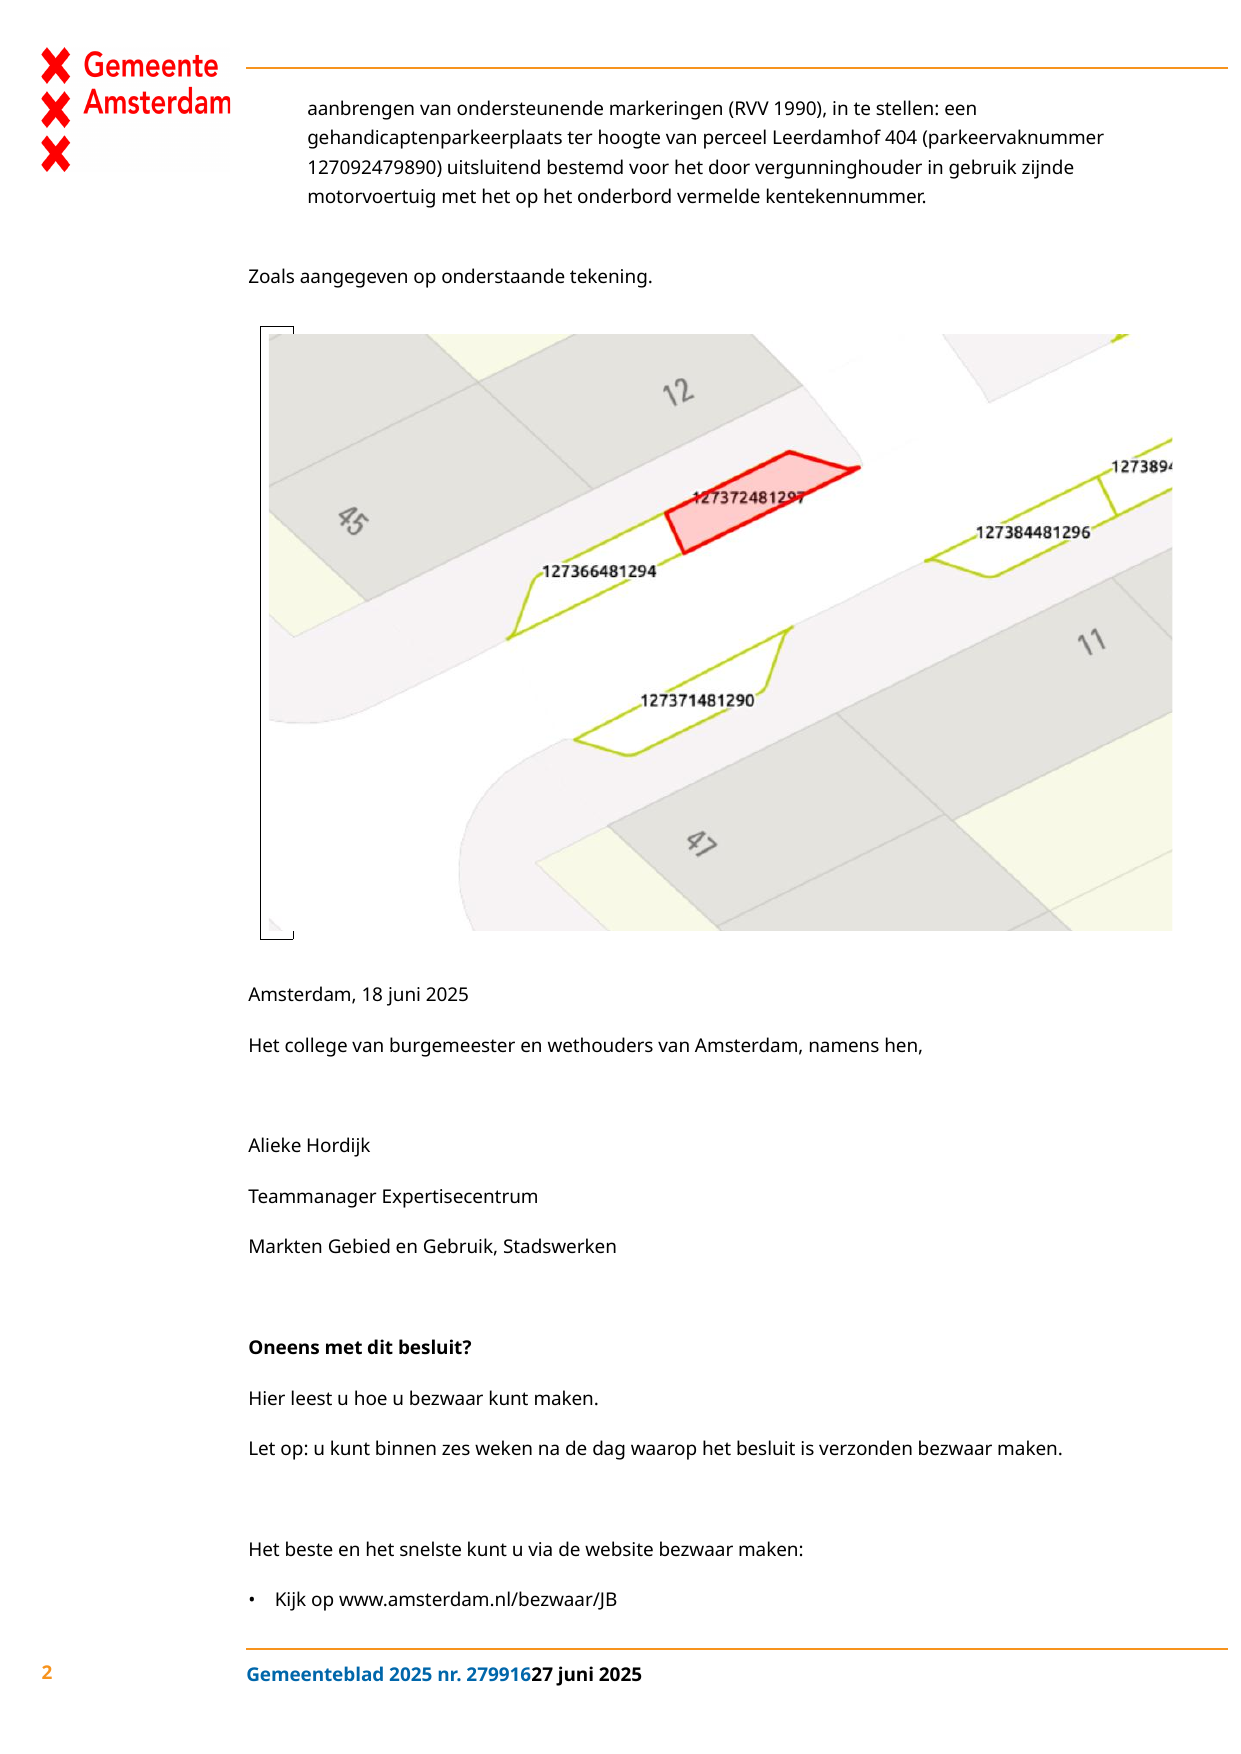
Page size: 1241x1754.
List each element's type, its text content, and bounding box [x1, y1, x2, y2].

picture [268, 334, 1173, 931]
text Teammanager Expertisecentrum [248, 1183, 1152, 1209]
picture [41, 47, 231, 172]
text Het beste en het snelste kunt u via de website bezwaar maken: [248, 1536, 1152, 1562]
text Amsterdam, 18 juni 2025 [248, 981, 1152, 1007]
text Het college van burgemeester en wethouders van Amsterdam, namens hen, [248, 1032, 1152, 1058]
text Markten Gebied en Gebruik, Stadswerken [248, 1233, 1152, 1259]
text Zoals aangegeven op onderstaande tekening. [248, 263, 1152, 289]
text Alieke Hordijk [248, 1133, 1152, 1158]
text Oneens met dit besluit? [248, 1334, 1152, 1360]
text • Kijk op www.amsterdam.nl/bezwaar/JB [248, 1586, 1152, 1612]
text Let op: u kunt binnen zes weken na de dag waarop het besluit is verzonden bezwaar maken. [248, 1435, 1152, 1461]
text Hier leest u hoe u bezwaar kunt maken. [248, 1385, 1152, 1411]
list aanbrengen van ondersteunende markeringen (RVV 1990), in te stellen: een gehandicaptenparkeerplaats ter hoogte van perceel Leerdamhof 404 (parkeervaknummer 127092479890) uitsluitend bestemd voor het door vergunninghouder in gebruik zijnde motorvoertuig met het op het onderbord vermelde kentekennummer. [248, 95, 1152, 209]
